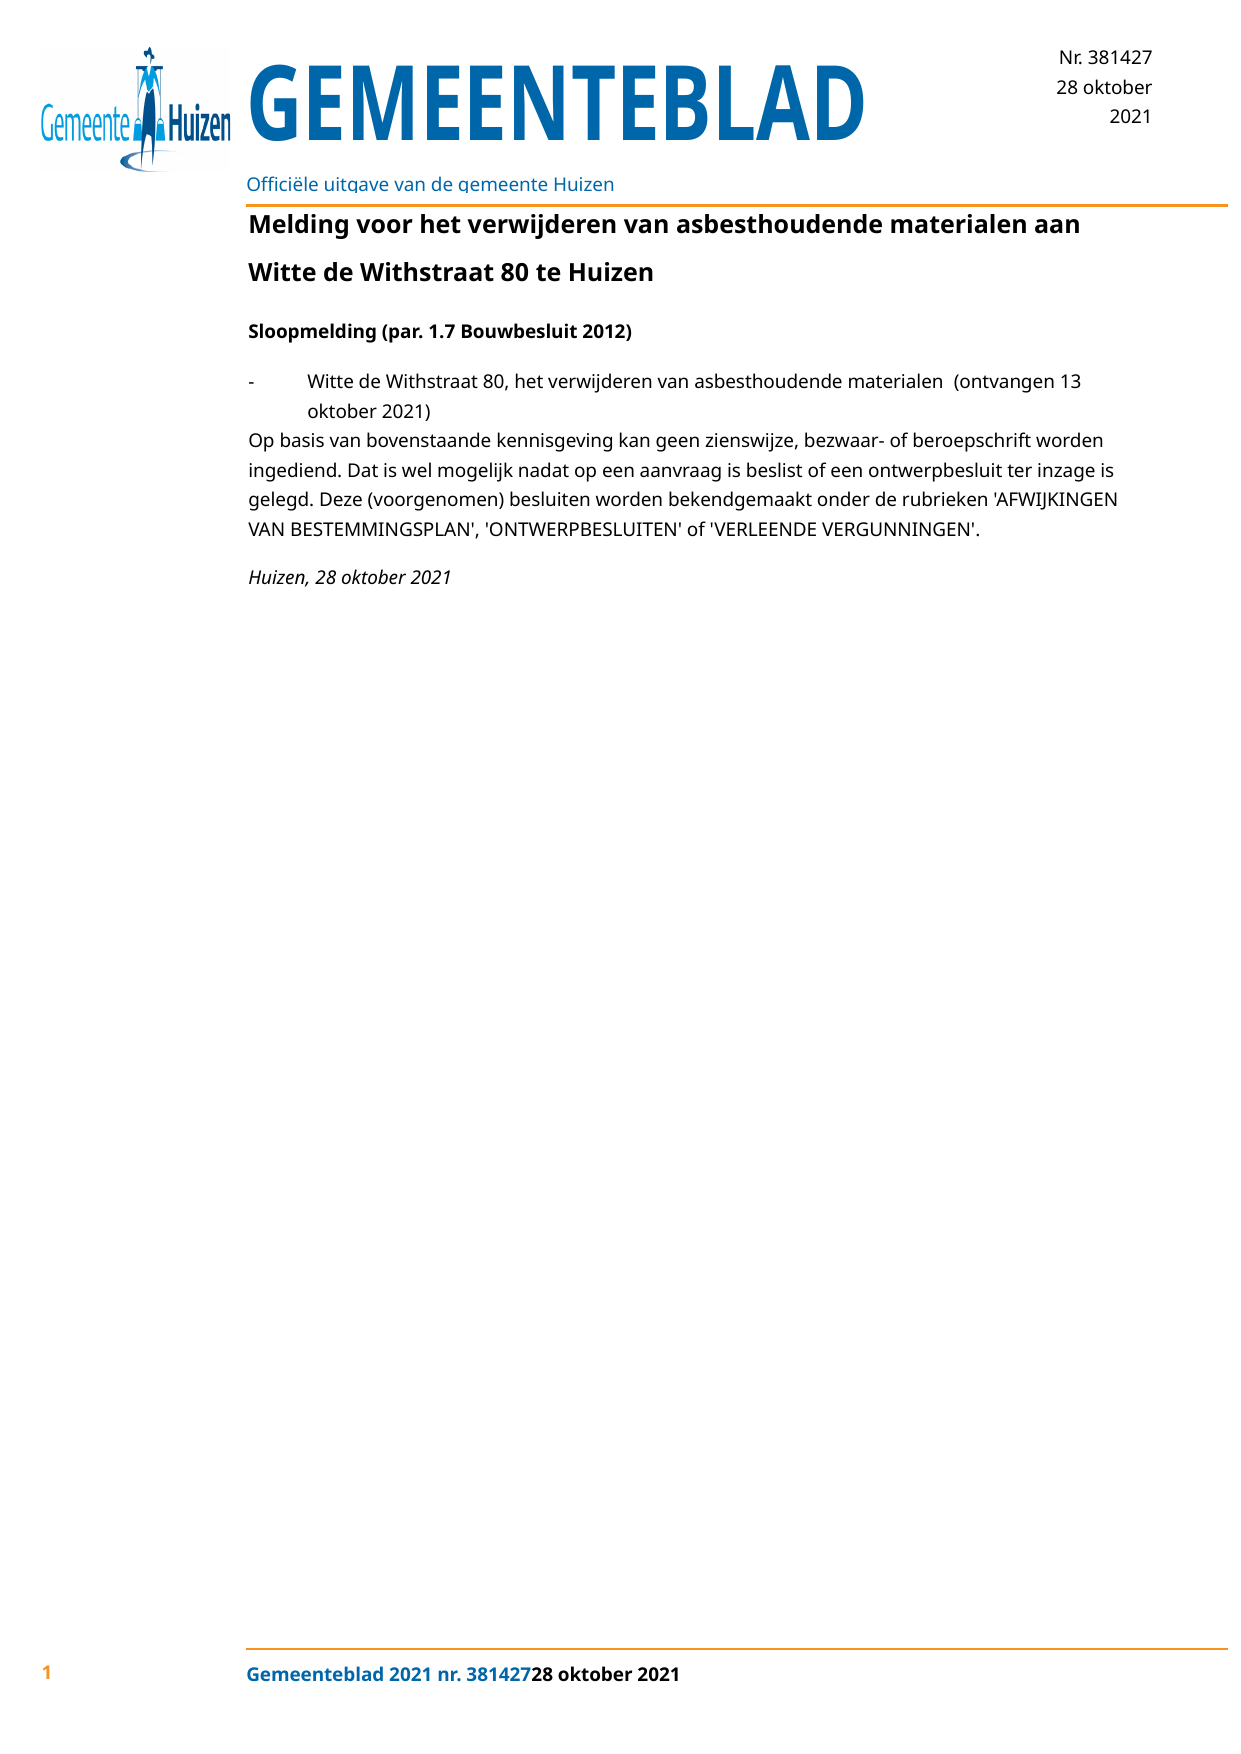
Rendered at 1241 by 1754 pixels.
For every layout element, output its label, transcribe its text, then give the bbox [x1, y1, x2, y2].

text Huizen, 28 oktober 2021 [248, 564, 1152, 590]
text Melding voor het verwijderen van asbesthoudende materialen aan Witte de Withstraat 80 te Huizen [248, 207, 1152, 288]
text Op basis van bovenstaande kennisgeving kan geen zienswijze, bezwaar- of beroepschrift worden ingediend. Dat is wel mogelijk nadat op een aanvraag is beslist of een ontwerpbesluit ter inzage is gelegd. Deze (voorgenomen) besluiten worden bekendgemaakt onder de rubrieken 'AFWIJKINGEN VAN BESTEMMINGSPLAN', 'ONTWERPBESLUITEN' of 'VERLEENDE VERGUNNINGEN'. [248, 427, 1152, 542]
picture [41, 47, 231, 172]
text Sloopmelding (par. 1.7 Bouwbesluit 2012) [248, 318, 1152, 344]
list Witte de Withstraat 80, het verwijderen van asbesthoudende materialen (ontvangen 13 oktober 2021) [248, 368, 1152, 424]
